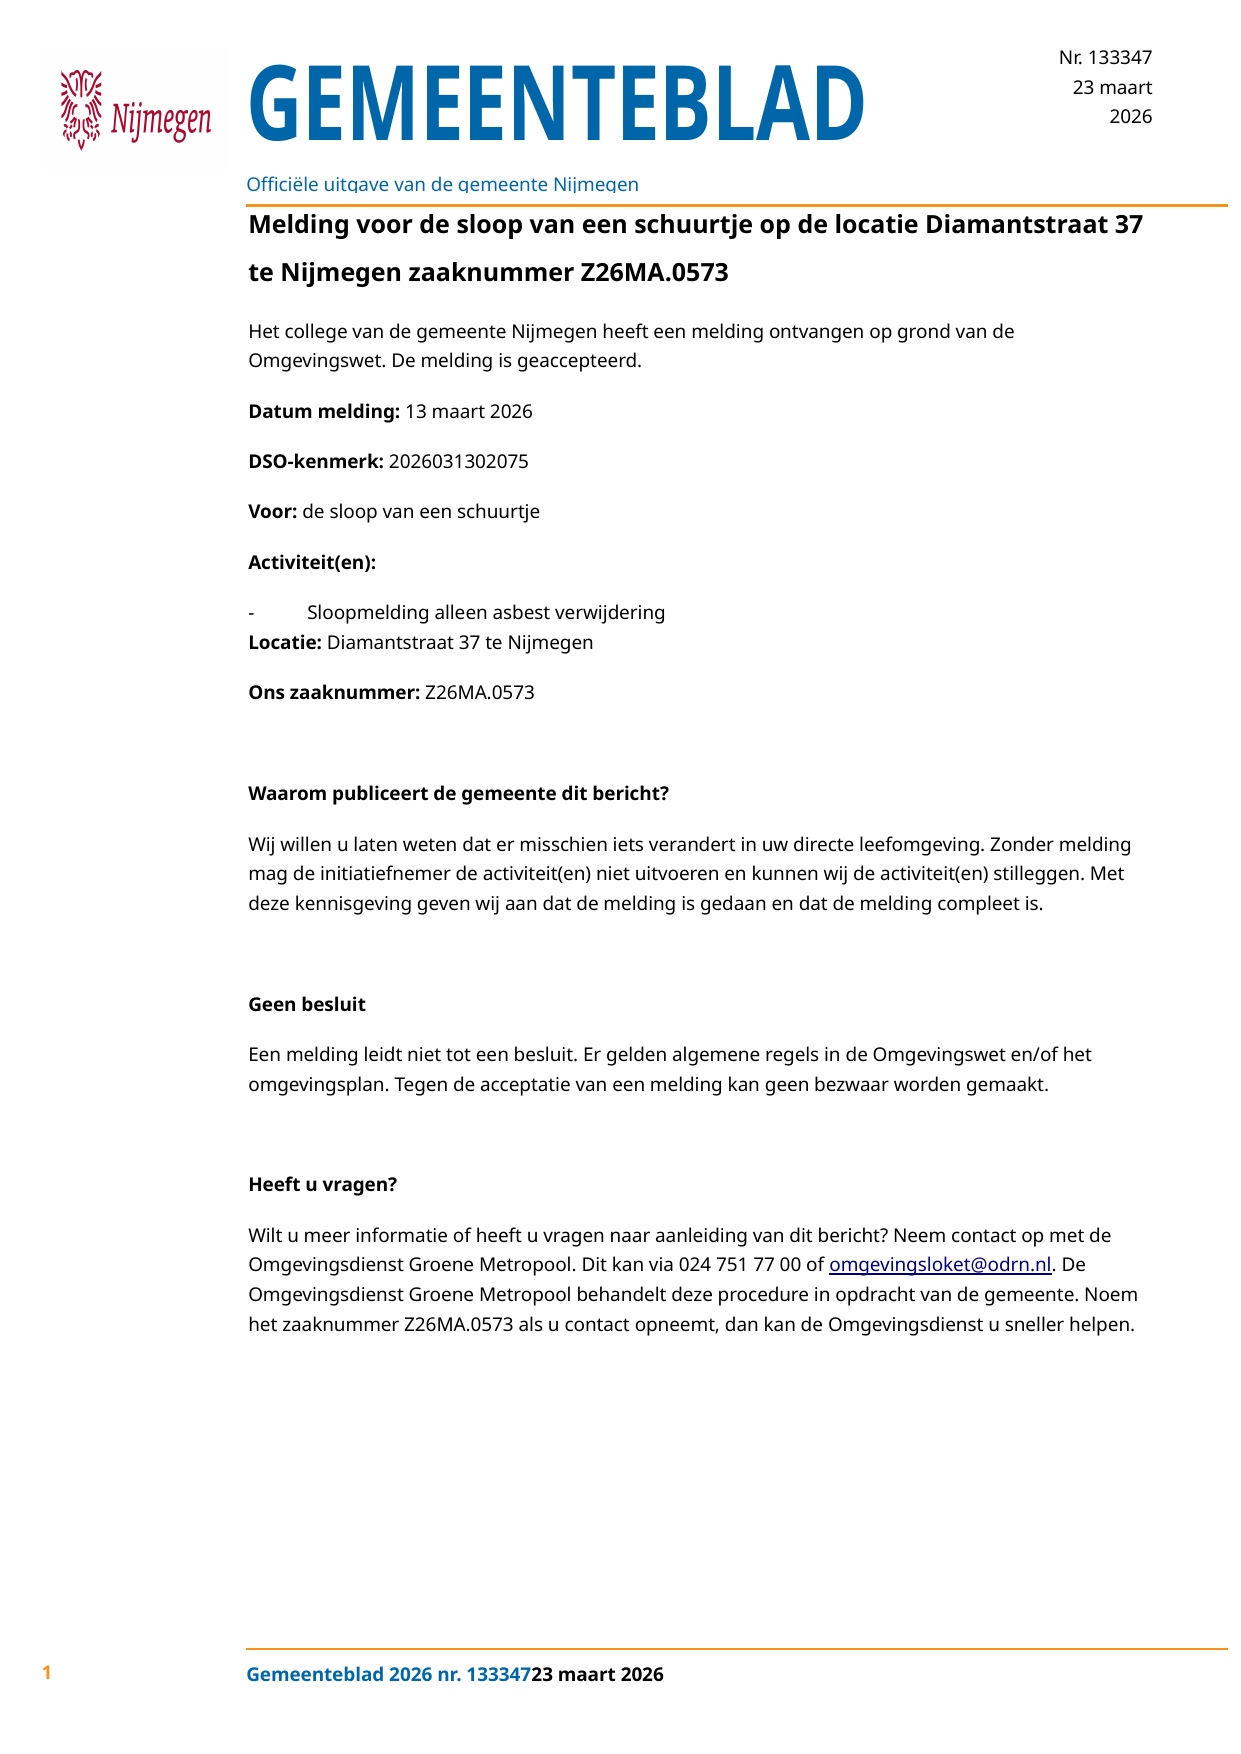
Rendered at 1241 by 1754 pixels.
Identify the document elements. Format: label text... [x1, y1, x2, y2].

list Sloopmelding alleen asbest verwijdering [248, 599, 1152, 625]
text Geen besluit [248, 991, 1152, 1017]
text Datum melding: 13 maart 2026 [248, 398, 1152, 424]
text Locatie: Diamantstraat 37 te Nijmegen [248, 629, 1152, 655]
text Wij willen u laten weten dat er misschien iets verandert in uw directe leefomgeving. Zonder melding mag de initiatiefnemer de activiteit(en) niet uitvoeren en kunnen wij de activiteit(en) stilleggen. Met deze kennisgeving geven wij aan dat de melding is gedaan en dat de melding compleet is. [248, 831, 1152, 916]
text Ons zaaknummer: Z26MA.0573 [248, 679, 1152, 705]
text DSO-kenmerk: 2026031302075 [248, 448, 1152, 474]
text Wilt u meer informatie of heeft u vragen naar aanleiding van dit bericht? Neem contact op met de Omgevingsdienst Groene Metropool. Dit kan via 024 751 77 00 of omgevingsloket@odrn.nl. De Omgevingsdienst Groene Metropool behandelt deze procedure in opdracht van de gemeente. Noem het zaaknummer Z26MA.0573 als u contact opneemt, dan kan de Omgevingsdienst u sneller helpen. [248, 1222, 1152, 1337]
text Activiteit(en): [248, 549, 1152, 575]
text Melding voor de sloop van een schuurtje op de locatie Diamantstraat 37 te Nijmegen zaaknummer Z26MA.0573 [248, 207, 1152, 288]
picture [41, 47, 231, 172]
text Waarom publiceert de gemeente dit bericht? [248, 780, 1152, 806]
text Voor: de sloop van een schuurtje [248, 499, 1152, 524]
text Het college van de gemeente Nijmegen heeft een melding ontvangen op grond van de Omgevingswet. De melding is geaccepteerd. [248, 318, 1152, 373]
text Heeft u vragen? [248, 1172, 1152, 1197]
text Een melding leidt niet tot een besluit. Er gelden algemene regels in de Omgevingswet en/of het omgevingsplan. Tegen de acceptatie van een melding kan geen bezwaar worden gemaakt. [248, 1041, 1152, 1097]
